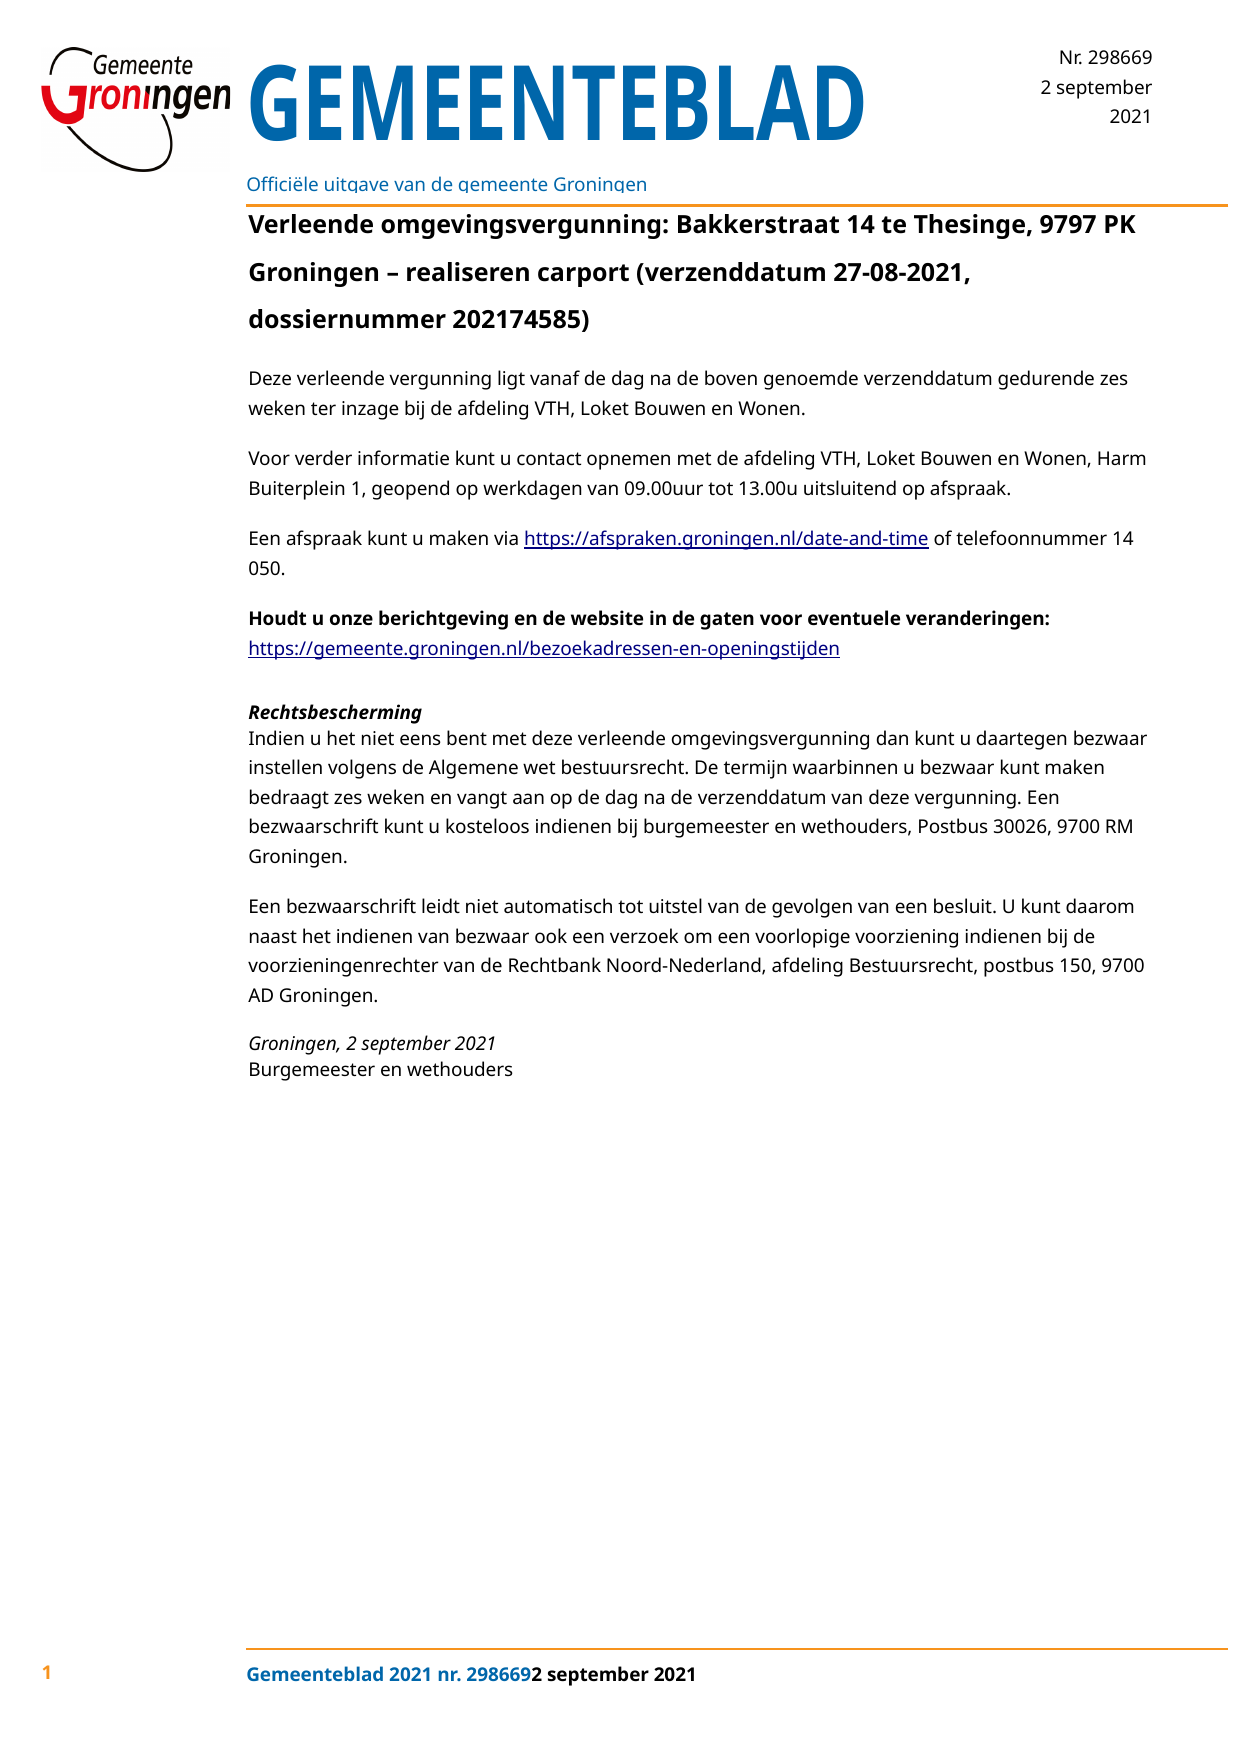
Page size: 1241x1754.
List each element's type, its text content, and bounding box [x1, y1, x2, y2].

text Houdt u onze berichtgeving en de website in de gaten voor eventuele veranderingen: https://gemeente.groningen.nl/bezoekadressen-en-openingstijden [248, 606, 1152, 661]
text Burgemeester en wethouders [248, 1056, 1152, 1082]
text Rechtsbescherming [248, 699, 1152, 725]
text Een afspraak kunt u maken via https://afspraken.groningen.nl/date-and-time of telefoonnummer 14 050. [248, 526, 1152, 581]
picture [41, 47, 231, 172]
text Verleende omgevingsvergunning: Bakkerstraat 14 te Thesinge, 9797 PK Groningen – realiseren carport (verzenddatum 27-08-2021, dossiernummer 202174585) [248, 207, 1152, 336]
text Een bezwaarschrift leidt niet automatisch tot uitstel van de gevolgen van een besluit. U kunt daarom naast het indienen van bezwaar ook een verzoek om een voorlopige voorziening indienen bij de voorzieningenrechter van de Rechtbank Noord-Nederland, afdeling Bestuursrecht, postbus 150, 9700 AD Groningen. [248, 893, 1152, 1008]
text Voor verder informatie kunt u contact opnemen met de afdeling VTH, Loket Bouwen en Wonen, Harm Buiterplein 1, geopend op werkdagen van 09.00uur tot 13.00u uitsluitend op afspraak. [248, 446, 1152, 501]
text Groningen, 2 september 2021 [248, 1030, 1152, 1056]
text Indien u het niet eens bent met deze verleende omgevingsvergunning dan kunt u daartegen bezwaar instellen volgens de Algemene wet bestuursrecht. De termijn waarbinnen u bezwaar kunt maken bedraagt zes weken en vangt aan op de dag na de verzenddatum van deze vergunning. Een bezwaarschrift kunt u kosteloos indienen bij burgemeester en wethouders, Postbus 30026, 9700 RM Groningen. [248, 725, 1152, 869]
text Deze verleende vergunning ligt vanaf de dag na de boven genoemde verzenddatum gedurende zes weken ter inzage bij de afdeling VTH, Loket Bouwen en Wonen. [248, 366, 1152, 421]
